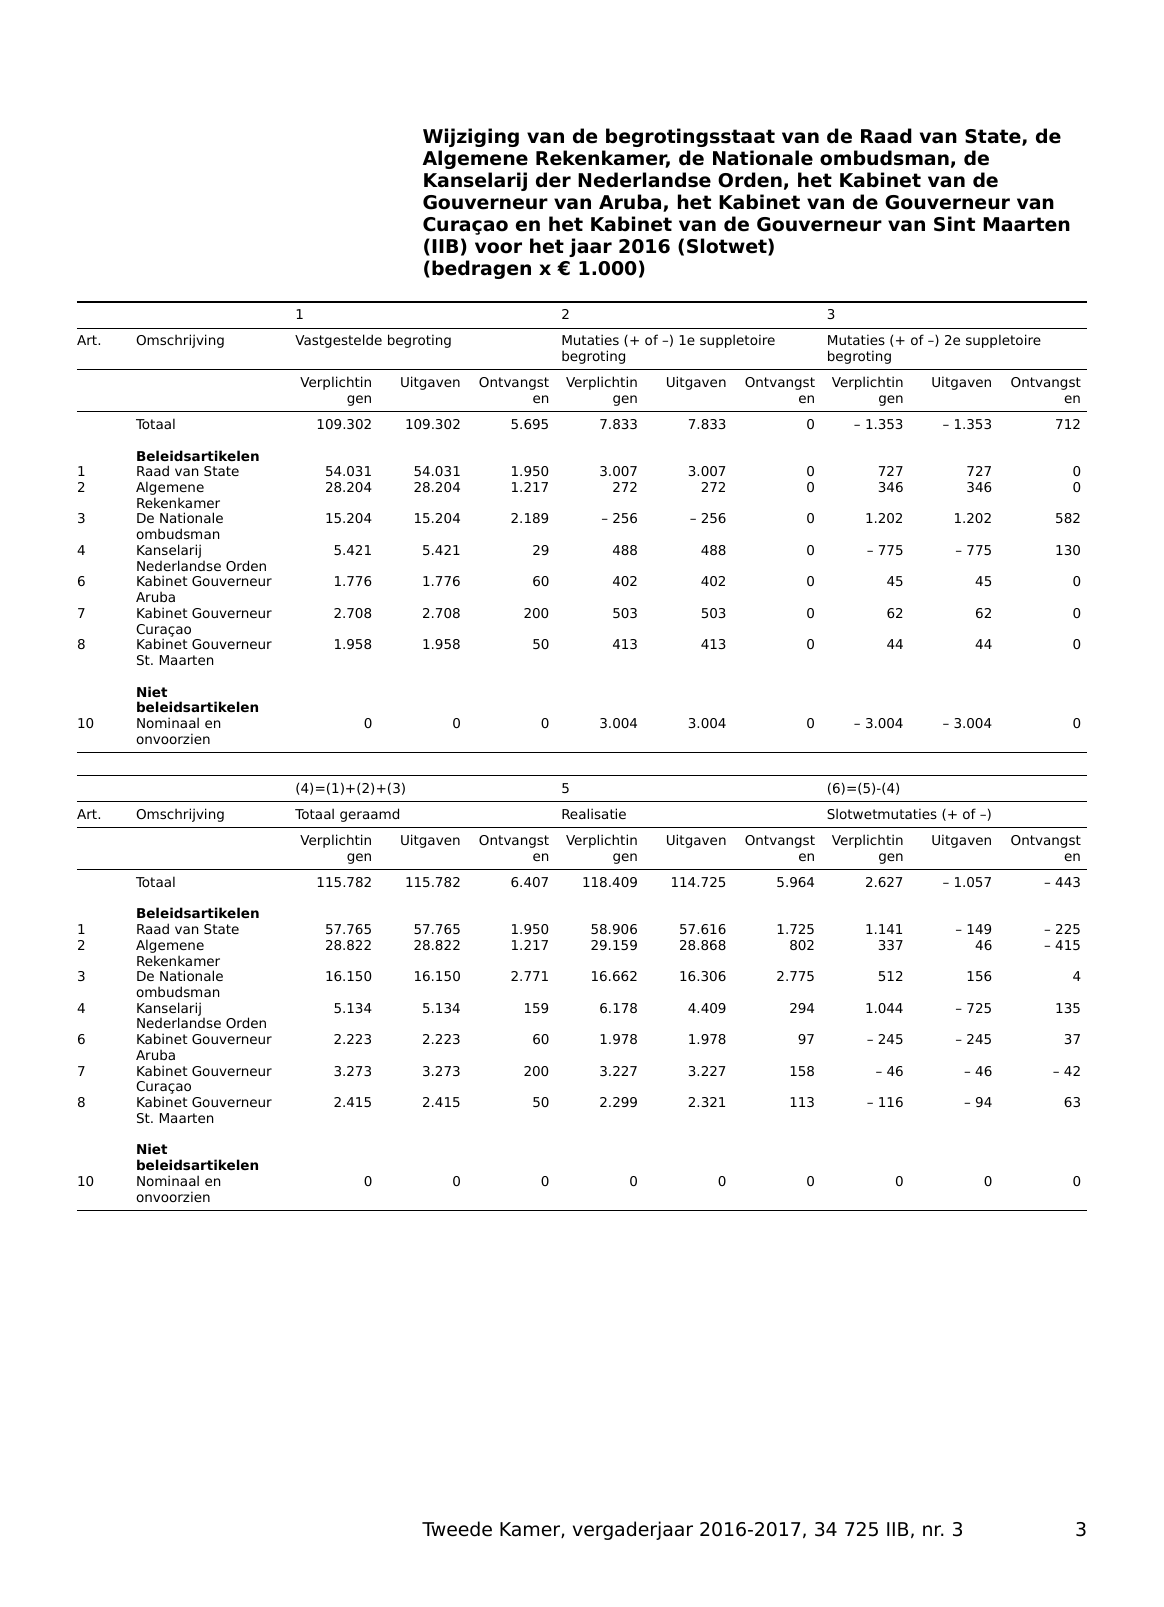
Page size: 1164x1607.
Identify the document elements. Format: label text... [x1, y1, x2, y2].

table_cell Ontvangsten [466, 828, 555, 869]
table_cell 0 [732, 574, 821, 606]
table_cell 62 [909, 606, 998, 637]
table_cell 2.771 [466, 969, 555, 1001]
table_cell 0 [732, 511, 821, 543]
table_cell 0 [289, 716, 378, 752]
table_cell 272 [644, 480, 732, 511]
table_cell [77, 684, 130, 716]
table_cell – 225 [998, 922, 1087, 938]
table_cell [466, 433, 555, 448]
table_cell [378, 684, 466, 716]
table_cell 346 [821, 480, 909, 511]
table_cell 0 [732, 543, 821, 574]
table_cell – 1.353 [821, 412, 909, 433]
table_header [130, 776, 289, 801]
table_cell 0 [732, 1174, 821, 1210]
table_cell 6.178 [555, 1001, 644, 1032]
table_cell [555, 433, 644, 448]
table_cell – 245 [821, 1032, 909, 1063]
table_cell Ontvangsten [998, 828, 1087, 869]
table_cell 28.204 [289, 480, 378, 511]
table_cell 44 [909, 637, 998, 669]
table_cell 0 [998, 606, 1087, 637]
table_cell 37 [998, 1032, 1087, 1063]
table_cell [466, 449, 555, 464]
table_cell [378, 906, 466, 922]
table_cell 159 [466, 1001, 555, 1032]
table_cell 7 [77, 1064, 130, 1095]
table_cell 60 [466, 574, 555, 606]
table_cell De Nationale ombudsman [130, 511, 289, 543]
table_cell [289, 1142, 378, 1174]
table_cell 0 [998, 574, 1087, 606]
table_cell [909, 891, 998, 906]
table_cell 294 [732, 1001, 821, 1032]
table_cell Verplichtingen [289, 370, 378, 411]
table_cell [555, 1126, 644, 1142]
table_cell [732, 684, 821, 716]
table_cell Realisatie [555, 802, 821, 827]
table_cell – 415 [998, 938, 1087, 969]
table_cell 10 [77, 716, 130, 752]
table_cell Verplichtingen [555, 828, 644, 869]
table_cell 50 [466, 637, 555, 669]
table_cell 54.031 [378, 464, 466, 480]
table_cell [909, 906, 998, 922]
table_cell 2.321 [644, 1095, 732, 1126]
table_header [130, 303, 289, 327]
table_cell [998, 669, 1087, 684]
table_cell [644, 891, 732, 906]
table_cell [130, 891, 289, 906]
table_cell Uitgaven [644, 828, 732, 869]
text (bedragen x € 1.000) [422, 257, 1087, 279]
table_cell – 1.353 [909, 412, 998, 433]
table_cell [644, 449, 732, 464]
table_cell [77, 906, 130, 922]
table_cell 113 [732, 1095, 821, 1126]
table_cell Algemene Rekenkamer [130, 480, 289, 511]
table_cell 1.978 [555, 1032, 644, 1063]
table_cell [130, 433, 289, 448]
table_cell 0 [732, 412, 821, 433]
table_cell – 116 [821, 1095, 909, 1126]
table_cell 57.616 [644, 922, 732, 938]
table_cell 4.409 [644, 1001, 732, 1032]
table_cell 15.204 [289, 511, 378, 543]
table_cell [732, 1126, 821, 1142]
table_cell Slotwetmutaties (+ of –) [821, 802, 1087, 827]
table_cell 45 [821, 574, 909, 606]
table_cell Beleidsartikelen [130, 449, 289, 464]
table_cell 1 [77, 464, 130, 480]
table_cell 2.415 [289, 1095, 378, 1126]
table_cell 503 [555, 606, 644, 637]
table_header (6)=(5)-(4) [821, 776, 1087, 801]
table_cell – 42 [998, 1064, 1087, 1095]
table_cell [644, 906, 732, 922]
table_cell [909, 669, 998, 684]
table_cell 0 [732, 716, 821, 752]
table_cell 1.725 [732, 922, 821, 938]
text Wijziging van de begrotingsstaat van de Raad van State, de Algemene Rekenkamer, de Nationale ombudsman, de Kanselarij der Nederlandse Orden, het Kabinet van de Gouverneur van Aruba, het Kabinet van de Gouverneur van Curaçao en het Kabinet van de Gouverneur van Sint Maarten (IIB) voor het jaar 2016 (Slotwet) [422, 126, 1087, 257]
table_cell Uitgaven [378, 828, 466, 869]
table_header [77, 776, 130, 801]
table_cell [466, 1126, 555, 1142]
table_cell 114.725 [644, 870, 732, 891]
table_cell 28.822 [378, 938, 466, 969]
table_cell [909, 433, 998, 448]
table_cell Verplichtingen [821, 828, 909, 869]
table_cell Verplichtingen [821, 370, 909, 411]
table_cell [821, 433, 909, 448]
table_cell [378, 891, 466, 906]
table_cell 3 [77, 969, 130, 1001]
table_cell 200 [466, 606, 555, 637]
table_cell [130, 1126, 289, 1142]
table_cell 62 [821, 606, 909, 637]
table_cell [555, 449, 644, 464]
table_cell 2.775 [732, 969, 821, 1001]
table_cell Uitgaven [644, 370, 732, 411]
table_cell [821, 906, 909, 922]
table_cell 0 [998, 1174, 1087, 1210]
table_cell – 3.004 [821, 716, 909, 752]
table_cell [289, 433, 378, 448]
table_cell 727 [909, 464, 998, 480]
table_cell Uitgaven [909, 370, 998, 411]
table_cell [289, 669, 378, 684]
table_cell 3.007 [644, 464, 732, 480]
table_cell 45 [909, 574, 998, 606]
table_cell 6 [77, 574, 130, 606]
table_cell 115.782 [289, 870, 378, 891]
table_cell 0 [732, 606, 821, 637]
table_cell [555, 1142, 644, 1174]
table_cell – 245 [909, 1032, 998, 1063]
table_cell 57.765 [378, 922, 466, 938]
table_cell [732, 449, 821, 464]
table_cell 0 [998, 464, 1087, 480]
table_cell 16.150 [378, 969, 466, 1001]
table_cell Nominaal en onvoorzien [130, 716, 289, 752]
table_cell 582 [998, 511, 1087, 543]
table_cell [644, 1126, 732, 1142]
table_cell [644, 1142, 732, 1174]
table_cell 16.306 [644, 969, 732, 1001]
table_cell Totaal [130, 870, 289, 891]
table_cell Kabinet Gouverneur Aruba [130, 574, 289, 606]
table_cell 50 [466, 1095, 555, 1126]
table_cell [77, 412, 130, 433]
table_cell [732, 433, 821, 448]
table_cell 1.141 [821, 922, 909, 938]
table_cell 1.776 [289, 574, 378, 606]
table_cell 802 [732, 938, 821, 969]
table_cell Verplichtingen [555, 370, 644, 411]
table_cell [998, 433, 1087, 448]
table_cell – 94 [909, 1095, 998, 1126]
table_cell Art. [77, 329, 130, 369]
table_cell 8 [77, 637, 130, 669]
table_cell 10 [77, 1174, 130, 1210]
table_cell 3.227 [644, 1064, 732, 1095]
table_cell 1.202 [821, 511, 909, 543]
table_cell Kabinet Gouverneur Curaçao [130, 606, 289, 637]
table_cell 6 [77, 1032, 130, 1063]
table_cell – 46 [821, 1064, 909, 1095]
table_cell 413 [644, 637, 732, 669]
table_cell – 1.057 [909, 870, 998, 891]
table_cell 115.782 [378, 870, 466, 891]
table_header 2 [555, 303, 821, 327]
table_cell 1.217 [466, 480, 555, 511]
table_cell [289, 1126, 378, 1142]
table_cell [998, 1142, 1087, 1174]
table_cell 346 [909, 480, 998, 511]
table_header [77, 303, 130, 327]
table_cell Kabinet Gouverneur St. Maarten [130, 637, 289, 669]
table_cell [732, 669, 821, 684]
table_cell 5.695 [466, 412, 555, 433]
table_cell Uitgaven [378, 370, 466, 411]
table_cell 488 [555, 543, 644, 574]
table_cell 1.044 [821, 1001, 909, 1032]
table_cell [644, 684, 732, 716]
table_cell [998, 449, 1087, 464]
table_cell – 725 [909, 1001, 998, 1032]
table_cell 16.150 [289, 969, 378, 1001]
table_cell 54.031 [289, 464, 378, 480]
table_cell – 46 [909, 1064, 998, 1095]
table_cell [821, 891, 909, 906]
table_cell [77, 891, 130, 906]
table_cell 503 [644, 606, 732, 637]
table_cell Kanselarij Nederlandse Orden [130, 543, 289, 574]
table_cell Niet beleidsartikelen [130, 684, 289, 716]
table_cell [821, 1142, 909, 1174]
table_cell 16.662 [555, 969, 644, 1001]
table_cell [289, 449, 378, 464]
table_cell Omschrijving [130, 802, 289, 827]
table_cell 3.007 [555, 464, 644, 480]
table_cell Verplichtingen [289, 828, 378, 869]
table_cell [130, 370, 289, 411]
table_cell 200 [466, 1064, 555, 1095]
table_cell [466, 684, 555, 716]
table_cell 0 [998, 716, 1087, 752]
table_cell 7 [77, 606, 130, 637]
table_cell [555, 684, 644, 716]
table_cell – 775 [909, 543, 998, 574]
table_cell [378, 433, 466, 448]
table_cell 1.950 [466, 922, 555, 938]
table_cell [378, 1126, 466, 1142]
table_cell [644, 433, 732, 448]
table_cell [909, 1126, 998, 1142]
table_cell 402 [555, 574, 644, 606]
table_cell 0 [732, 480, 821, 511]
table_cell 4 [77, 543, 130, 574]
table_cell [77, 828, 130, 869]
table_cell 4 [998, 969, 1087, 1001]
table_cell Mutaties (+ of –) 2e suppletoire begroting [821, 329, 1087, 369]
table_cell 0 [909, 1174, 998, 1210]
table_cell 57.765 [289, 922, 378, 938]
table_cell Algemene Rekenkamer [130, 938, 289, 969]
table_cell Beleidsartikelen [130, 906, 289, 922]
table_cell [732, 906, 821, 922]
table_cell 1 [77, 922, 130, 938]
table_cell 3.273 [378, 1064, 466, 1095]
table_cell [289, 891, 378, 906]
table_cell 2.415 [378, 1095, 466, 1126]
table_cell 7.833 [644, 412, 732, 433]
table_cell – 443 [998, 870, 1087, 891]
table_cell 0 [998, 637, 1087, 669]
table_cell 0 [378, 1174, 466, 1210]
table_cell 109.302 [378, 412, 466, 433]
table_cell 44 [821, 637, 909, 669]
table_cell 5.964 [732, 870, 821, 891]
table_cell Kabinet Gouverneur Curaçao [130, 1064, 289, 1095]
table_cell [378, 1142, 466, 1174]
table_cell Totaal [130, 412, 289, 433]
table_cell 5.421 [289, 543, 378, 574]
table_cell 28.822 [289, 938, 378, 969]
table_cell 7.833 [555, 412, 644, 433]
table_cell Ontvangsten [466, 370, 555, 411]
table_header (4)=(1)+(2)+(3) [289, 776, 555, 801]
table_cell Ontvangsten [998, 370, 1087, 411]
table_cell 3.004 [555, 716, 644, 752]
table_cell [77, 870, 130, 891]
table_cell 2.708 [378, 606, 466, 637]
table_cell [909, 1142, 998, 1174]
table_cell Totaal geraamd [289, 802, 555, 827]
table_cell Vastgestelde begroting [289, 329, 555, 369]
table_cell 28.868 [644, 938, 732, 969]
table_cell 135 [998, 1001, 1087, 1032]
table_cell [555, 891, 644, 906]
table_cell [77, 449, 130, 464]
table_cell [466, 906, 555, 922]
table_cell 402 [644, 574, 732, 606]
table_cell 0 [732, 464, 821, 480]
table_cell [732, 1142, 821, 1174]
table_cell 46 [909, 938, 998, 969]
table_cell Raad van State [130, 464, 289, 480]
table_cell 0 [466, 716, 555, 752]
table_cell 97 [732, 1032, 821, 1063]
table_cell 1.958 [289, 637, 378, 669]
table_cell 8 [77, 1095, 130, 1126]
table_cell – 256 [555, 511, 644, 543]
table_cell 0 [289, 1174, 378, 1210]
table_cell 2.223 [378, 1032, 466, 1063]
table_cell Omschrijving [130, 329, 289, 369]
table_cell 5.421 [378, 543, 466, 574]
table_cell 1.202 [909, 511, 998, 543]
table_cell [821, 449, 909, 464]
table_cell 2.223 [289, 1032, 378, 1063]
table_cell 2.189 [466, 511, 555, 543]
table_header 1 [289, 303, 555, 327]
table_cell [289, 906, 378, 922]
table_cell [821, 669, 909, 684]
table_cell 3 [77, 511, 130, 543]
table_cell 60 [466, 1032, 555, 1063]
table_cell [821, 1126, 909, 1142]
table_cell [998, 906, 1087, 922]
table_cell [821, 684, 909, 716]
table_cell 272 [555, 480, 644, 511]
table_cell [998, 1126, 1087, 1142]
table_cell 156 [909, 969, 998, 1001]
table_cell 0 [998, 480, 1087, 511]
table_cell 63 [998, 1095, 1087, 1126]
table_cell 0 [466, 1174, 555, 1210]
table_cell 0 [378, 716, 466, 752]
table_cell [77, 433, 130, 448]
table_cell 58.906 [555, 922, 644, 938]
table_cell Uitgaven [909, 828, 998, 869]
table_cell [644, 669, 732, 684]
table_cell 109.302 [289, 412, 378, 433]
table_cell 6.407 [466, 870, 555, 891]
table_cell 2 [77, 938, 130, 969]
table_cell Niet beleidsartikelen [130, 1142, 289, 1174]
table_cell 4 [77, 1001, 130, 1032]
table_cell [130, 828, 289, 869]
table_cell 15.204 [378, 511, 466, 543]
table_cell Kabinet Gouverneur St. Maarten [130, 1095, 289, 1126]
table_cell De Nationale ombudsman [130, 969, 289, 1001]
table_cell [130, 669, 289, 684]
table_cell [909, 449, 998, 464]
table_cell 5.134 [289, 1001, 378, 1032]
table_cell 2.627 [821, 870, 909, 891]
table_cell [998, 684, 1087, 716]
table_cell Raad van State [130, 922, 289, 938]
table_cell 158 [732, 1064, 821, 1095]
table_cell 3.273 [289, 1064, 378, 1095]
table_cell 413 [555, 637, 644, 669]
table_cell 3.227 [555, 1064, 644, 1095]
table_cell 1.978 [644, 1032, 732, 1063]
table_cell – 149 [909, 922, 998, 938]
table_cell [555, 669, 644, 684]
table_cell 712 [998, 412, 1087, 433]
table_cell [289, 684, 378, 716]
table_cell [555, 906, 644, 922]
table_cell [998, 891, 1087, 906]
table_cell [909, 684, 998, 716]
table_cell [466, 669, 555, 684]
table_cell 29.159 [555, 938, 644, 969]
table_cell 3.004 [644, 716, 732, 752]
table_cell [77, 370, 130, 411]
table_cell Nominaal en onvoorzien [130, 1174, 289, 1210]
table_header 5 [555, 776, 821, 801]
table_cell 0 [644, 1174, 732, 1210]
table_cell 5.134 [378, 1001, 466, 1032]
table_cell Mutaties (+ of –) 1e suppletoire begroting [555, 329, 821, 369]
table_cell 488 [644, 543, 732, 574]
table_cell 337 [821, 938, 909, 969]
table_cell – 775 [821, 543, 909, 574]
table_cell [77, 1142, 130, 1174]
table_cell 512 [821, 969, 909, 1001]
table_cell [732, 891, 821, 906]
table_cell [77, 1126, 130, 1142]
table_cell [378, 449, 466, 464]
table_cell 118.409 [555, 870, 644, 891]
table_cell 0 [821, 1174, 909, 1210]
table_cell 29 [466, 543, 555, 574]
table_cell 130 [998, 543, 1087, 574]
table_cell [466, 1142, 555, 1174]
table_cell – 256 [644, 511, 732, 543]
table_header 3 [821, 303, 1087, 327]
table_cell 2 [77, 480, 130, 511]
table_cell [378, 669, 466, 684]
table_cell 0 [555, 1174, 644, 1210]
table_cell Ontvangsten [732, 370, 821, 411]
table_cell 1.776 [378, 574, 466, 606]
table_cell Kabinet Gouverneur Aruba [130, 1032, 289, 1063]
table_cell 28.204 [378, 480, 466, 511]
table_cell 1.958 [378, 637, 466, 669]
table_cell – 3.004 [909, 716, 998, 752]
table_cell 0 [732, 637, 821, 669]
table_cell 2.299 [555, 1095, 644, 1126]
table_cell 727 [821, 464, 909, 480]
table_cell [77, 669, 130, 684]
table_cell 1.217 [466, 938, 555, 969]
table_cell 2.708 [289, 606, 378, 637]
table_cell [466, 891, 555, 906]
table_cell Ontvangsten [732, 828, 821, 869]
table_cell Art. [77, 802, 130, 827]
table_cell 1.950 [466, 464, 555, 480]
table_cell Kanselarij Nederlandse Orden [130, 1001, 289, 1032]
